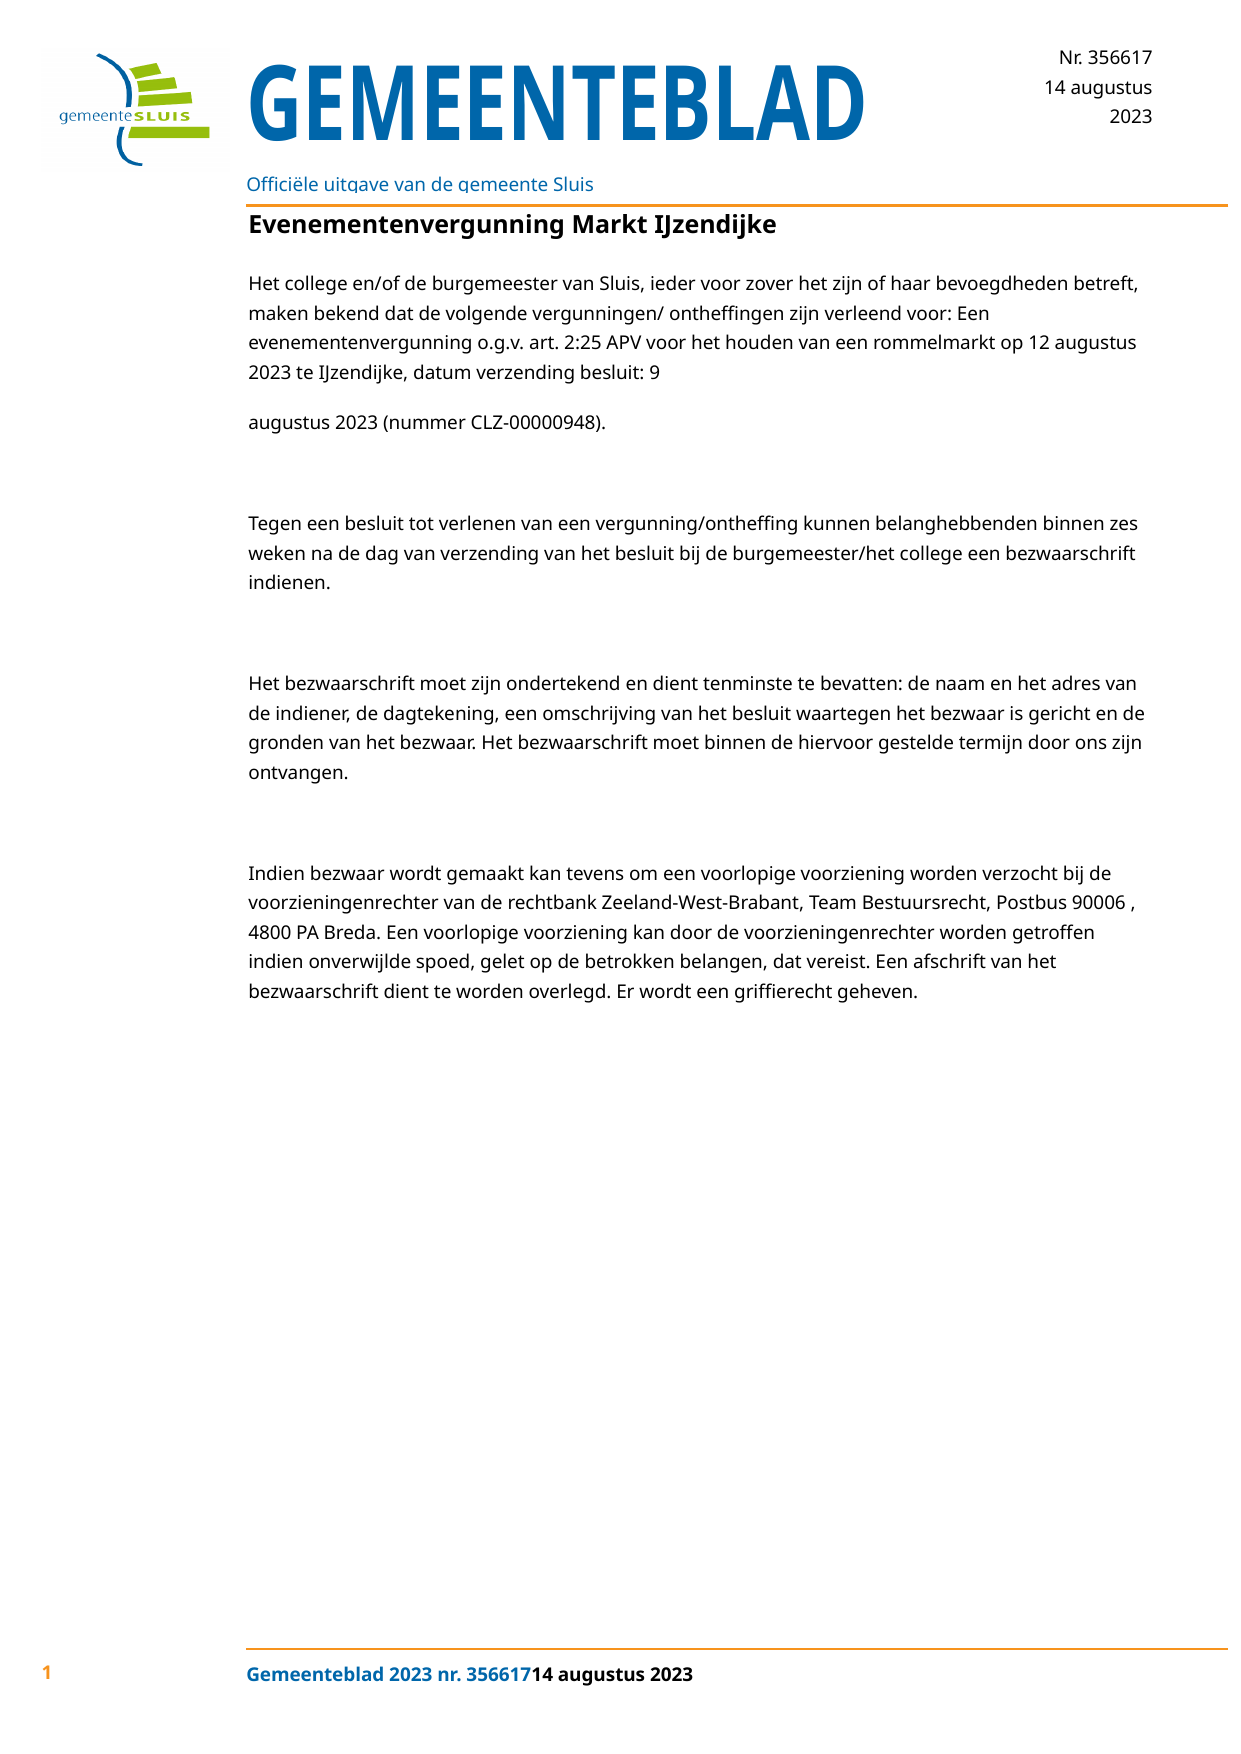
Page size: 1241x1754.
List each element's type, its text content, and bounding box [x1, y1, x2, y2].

text Evenementenvergunning Markt IJzendijke [248, 207, 1152, 241]
text augustus 2023 (nummer CLZ-00000948). [248, 409, 1152, 435]
picture [41, 47, 231, 172]
text Indien bezwaar wordt gemaakt kan tevens om een voorlopige voorziening worden verzocht bij de voorzieningenrechter van de rechtbank Zeeland-West-Brabant, Team Bestuursrecht, Postbus 90006 , 4800 PA Breda. Een voorlopige voorziening kan door de voorzieningenrechter worden getroffen indien onverwijlde spoed, gelet op de betrokken belangen, dat vereist. Een afschrift van het bezwaarschrift dient te worden overlegd. Er wordt een griffierecht geheven. [248, 860, 1152, 1004]
text Het college en/of de burgemeester van Sluis, ieder voor zover het zijn of haar bevoegdheden betreft, maken bekend dat de volgende vergunningen/ ontheffingen zijn verleend voor: Een evenementenvergunning o.g.v. art. 2:25 APV voor het houden van een rommelmarkt op 12 augustus 2023 te IJzendijke, datum verzending besluit: 9 [248, 270, 1152, 385]
text Het bezwaarschrift moet zijn ondertekend en dient tenminste te bevatten: de naam en het adres van de indiener, de dagtekening, een omschrijving van het besluit waartegen het bezwaar is gericht en de gronden van het bezwaar. Het bezwaarschrift moet binnen de hiervoor gestelde termijn door ons zijn ontvangen. [248, 670, 1152, 785]
text Tegen een besluit tot verlenen van een vergunning/ontheffing kunnen belanghebbenden binnen zes weken na de dag van verzending van het besluit bij de burgemeester/het college een bezwaarschrift indienen. [248, 510, 1152, 595]
